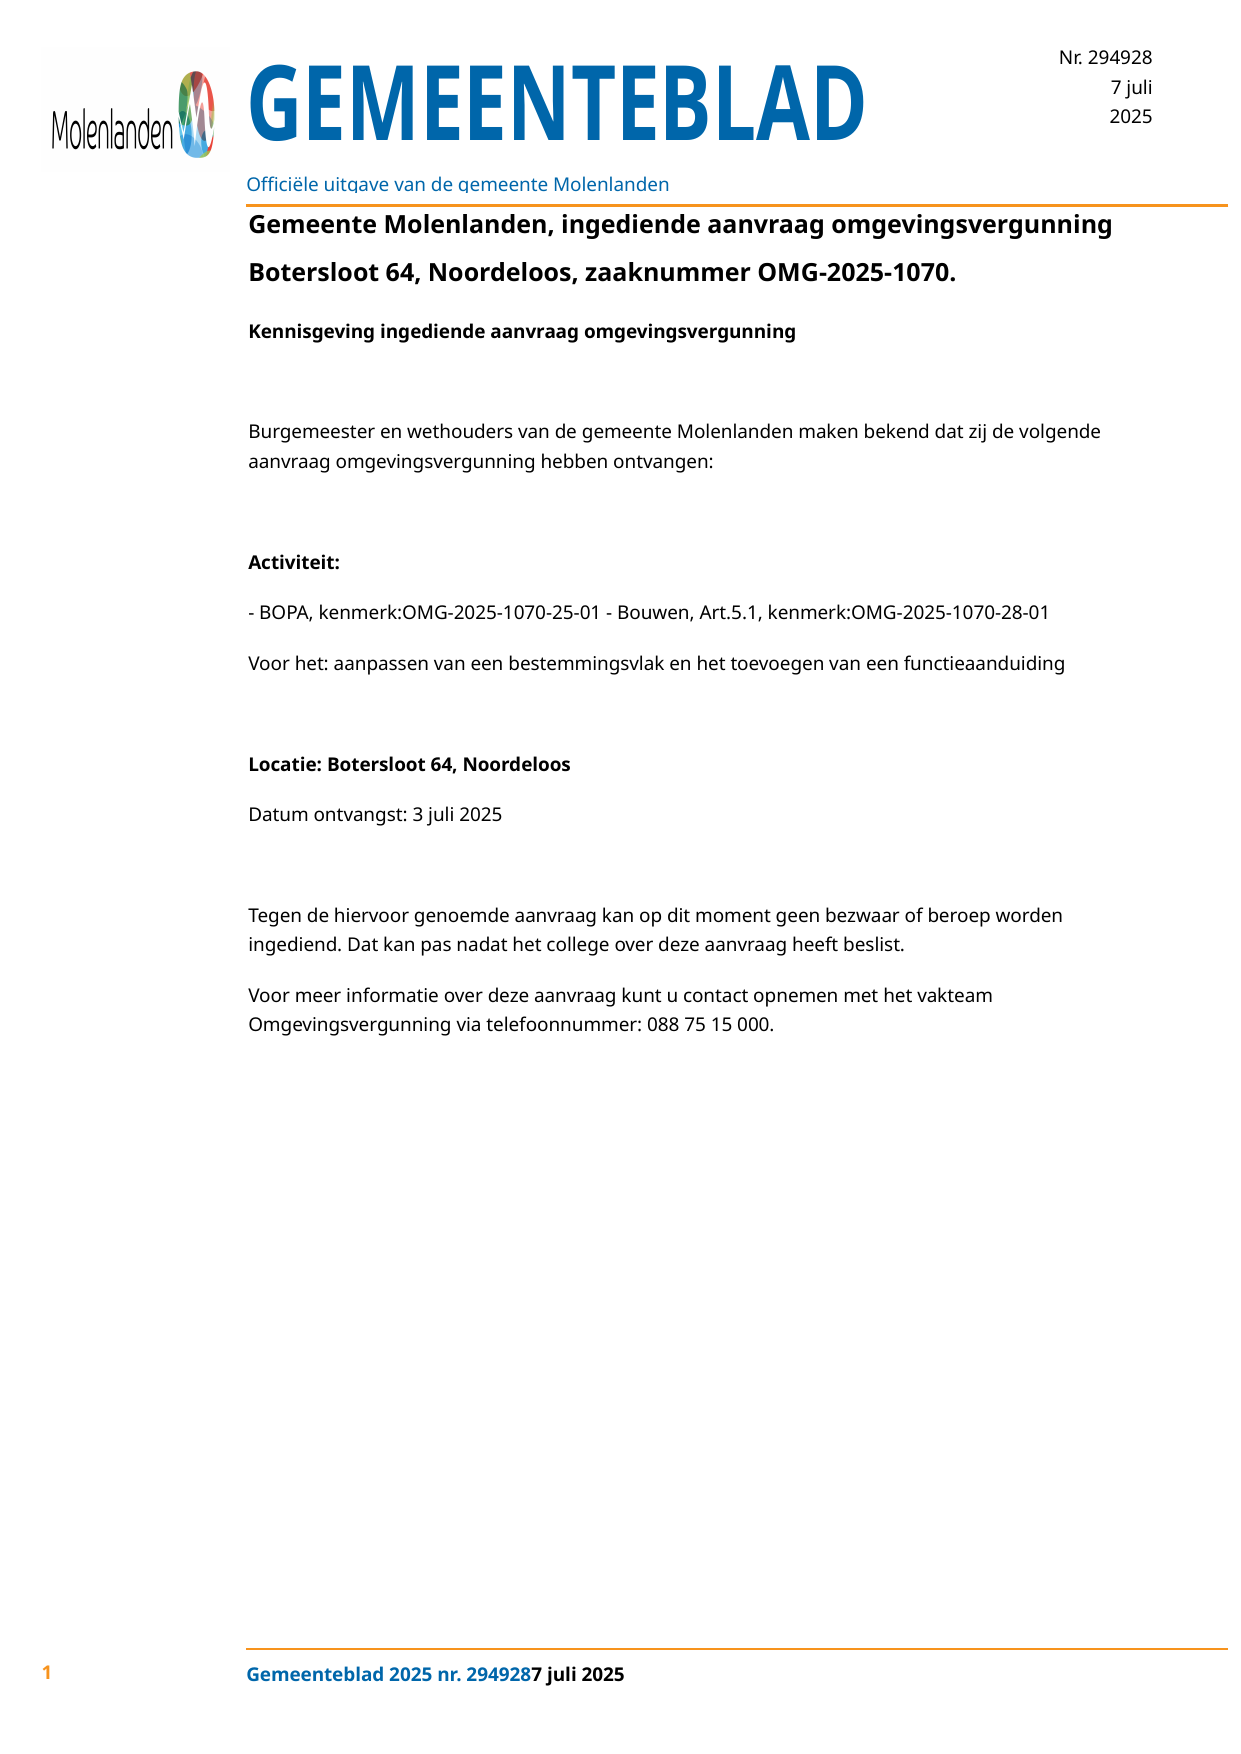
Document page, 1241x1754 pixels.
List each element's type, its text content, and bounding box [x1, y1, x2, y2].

text Voor het: aanpassen van een bestemmingsvlak en het toevoegen van een functieaanduiding [248, 650, 1152, 676]
text Datum ontvangst: 3 juli 2025 [248, 801, 1152, 827]
text Tegen de hiervoor genoemde aanvraag kan op dit moment geen bezwaar of beroep worden ingediend. Dat kan pas nadat het college over deze aanvraag heeft beslist. [248, 902, 1152, 957]
text - BOPA, kenmerk:OMG-2025-1070-25-01 - Bouwen, Art.5.1, kenmerk:OMG-2025-1070-28-01 [248, 599, 1152, 625]
text Voor meer informatie over deze aanvraag kunt u contact opnemen met het vakteam Omgevingsvergunning via telefoonnummer: 088 75 15 000. [248, 982, 1152, 1037]
picture [41, 47, 231, 172]
text Kennisgeving ingediende aanvraag omgevingsvergunning [248, 318, 1152, 344]
text Burgemeester en wethouders van de gemeente Molenlanden maken bekend dat zij de volgende aanvraag omgevingsvergunning hebben ontvangen: [248, 419, 1152, 474]
text Activiteit: [248, 549, 1152, 575]
text Locatie: Botersloot 64, Noordeloos [248, 751, 1152, 777]
text Gemeente Molenlanden, ingediende aanvraag omgevingsvergunning Botersloot 64, Noordeloos, zaaknummer OMG-2025-1070. [248, 207, 1152, 288]
